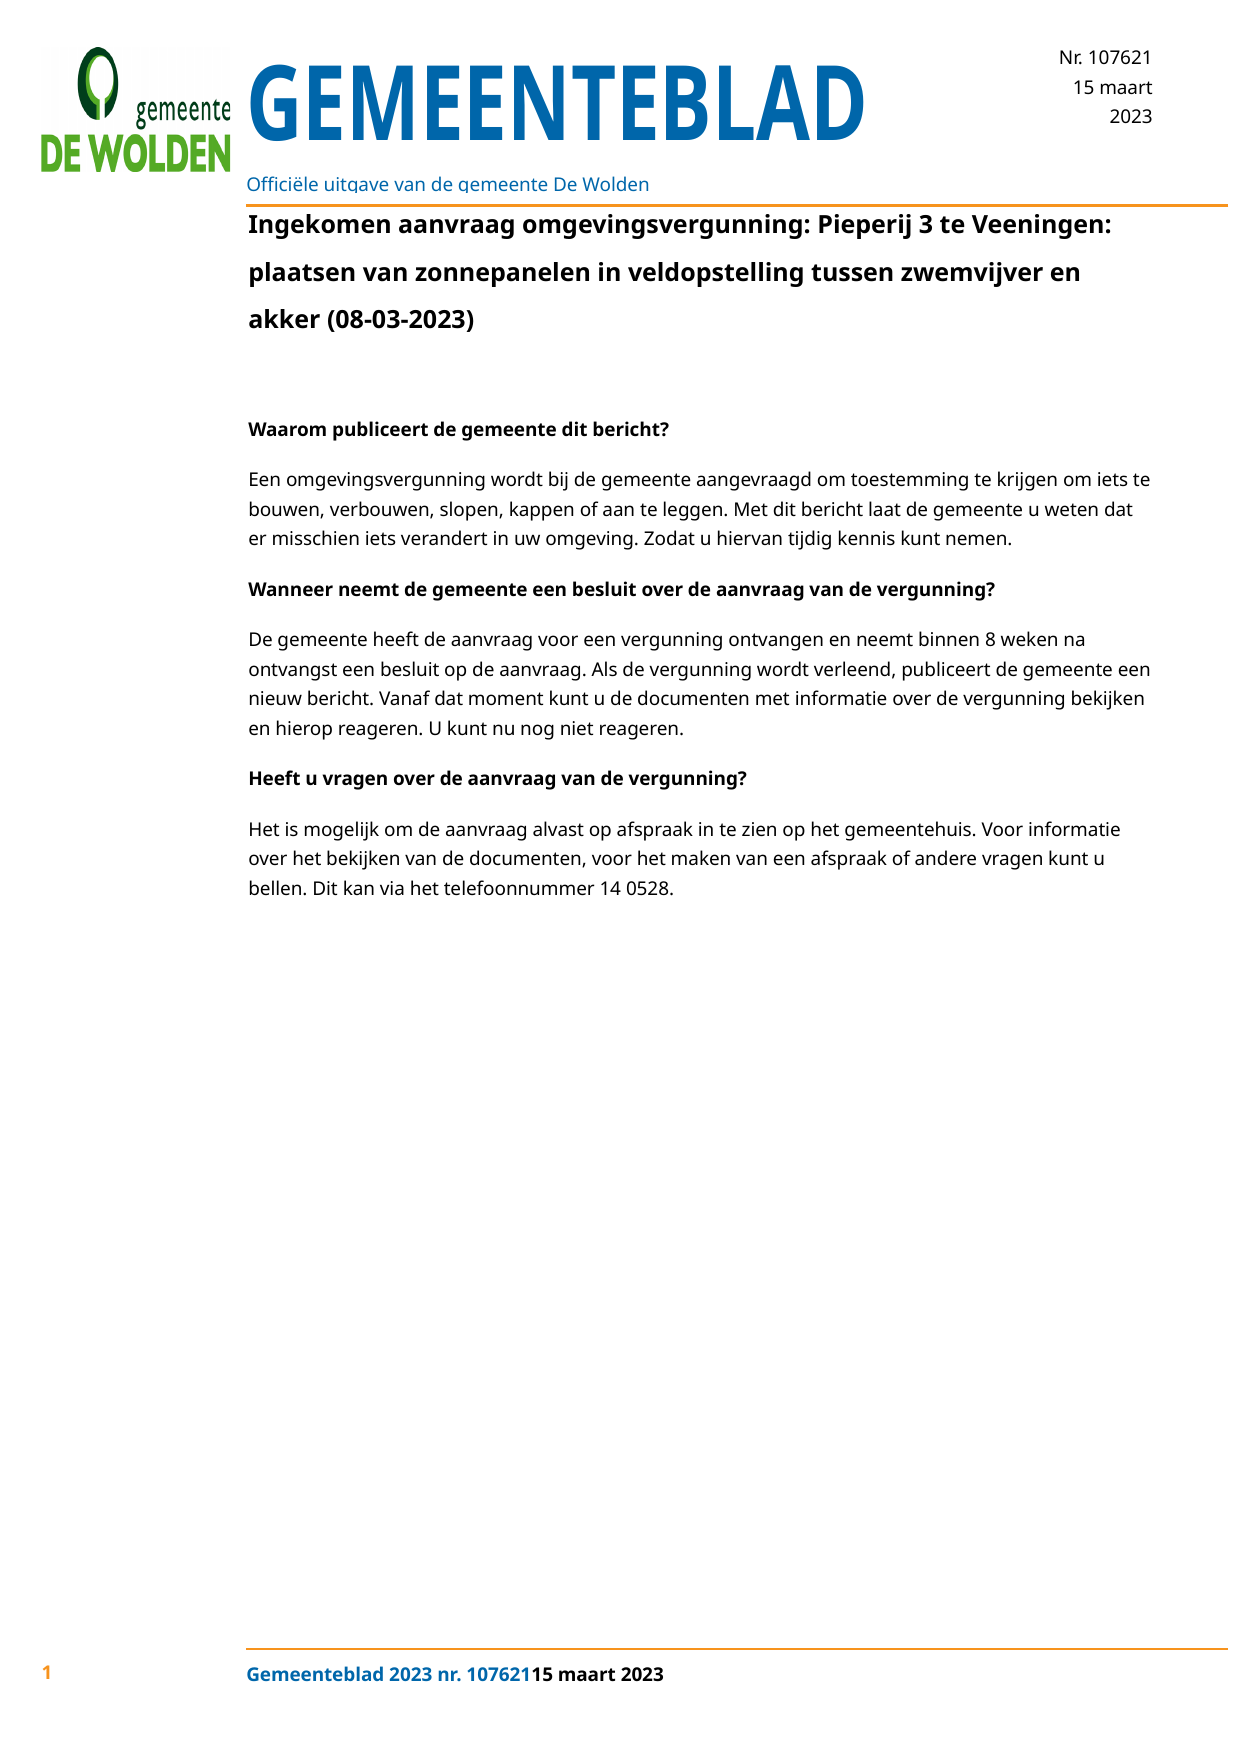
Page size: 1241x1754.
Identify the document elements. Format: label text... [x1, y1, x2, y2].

text Heeft u vragen over de aanvraag van de vergunning? [248, 766, 1152, 791]
text Het is mogelijk om de aanvraag alvast op afspraak in te zien op het gemeentehuis. Voor informatie over het bekijken van de documenten, voor het maken van een afspraak of andere vragen kunt u bellen. Dit kan via het telefoonnummer 14 0528. [248, 816, 1152, 901]
picture [41, 47, 231, 172]
text De gemeente heeft de aanvraag voor een vergunning ontvangen en neemt binnen 8 weken na ontvangst een besluit op de aanvraag. Als de vergunning wordt verleend, publiceert de gemeente een nieuw bericht. Vanaf dat moment kunt u de documenten met informatie over de vergunning bekijken en hierop reageren. U kunt nu nog niet reageren. [248, 626, 1152, 741]
text Ingekomen aanvraag omgevingsvergunning: Pieperij 3 te Veeningen: plaatsen van zonnepanelen in veldopstelling tussen zwemvijver en akker (08-03-2023) [248, 207, 1152, 336]
text Een omgevingsvergunning wordt bij de gemeente aangevraagd om toestemming te krijgen om iets te bouwen, verbouwen, slopen, kappen of aan te leggen. Met dit bericht laat de gemeente u weten dat er misschien iets verandert in uw omgeving. Zodat u hiervan tijdig kennis kunt nemen. [248, 466, 1152, 551]
text Wanneer neemt de gemeente een besluit over de aanvraag van de vergunning? [248, 576, 1152, 602]
text Waarom publiceert de gemeente dit bericht? [248, 416, 1152, 442]
